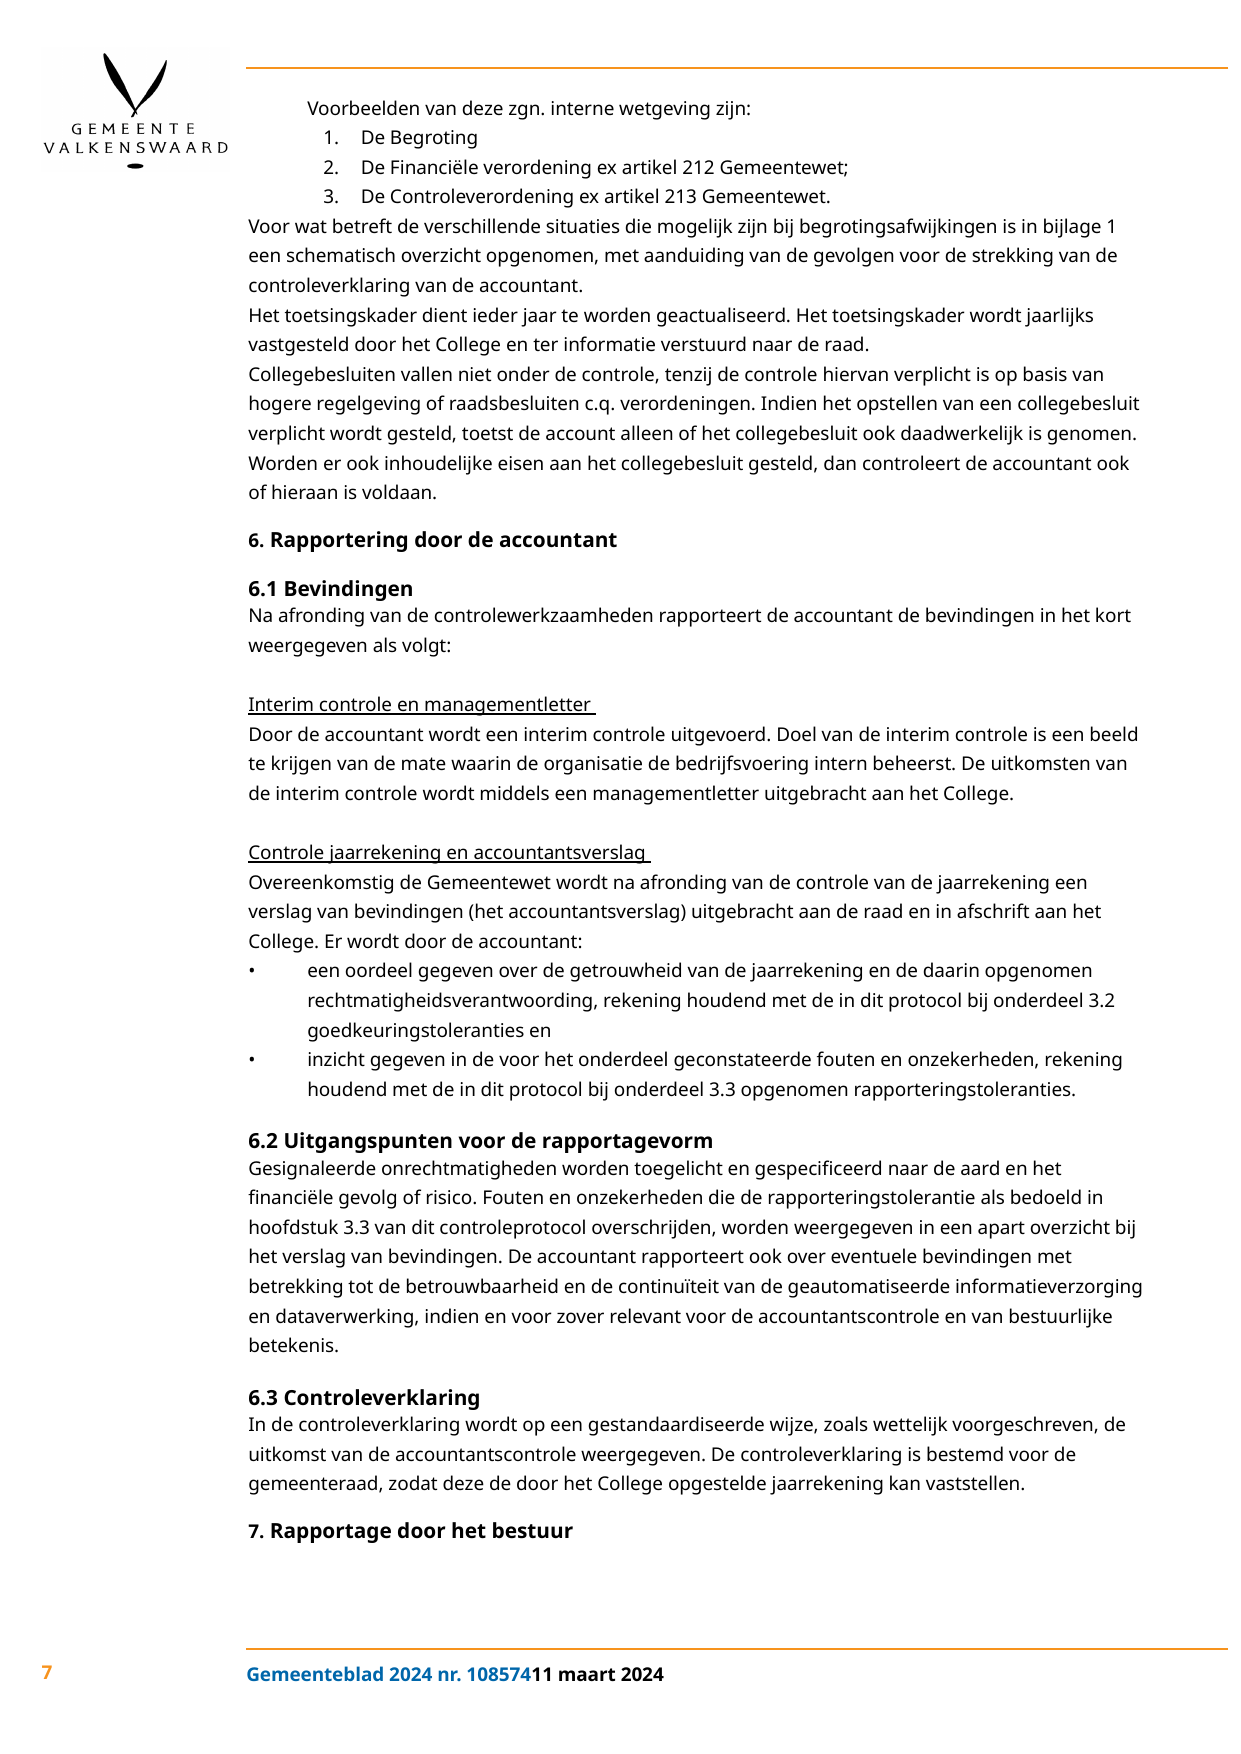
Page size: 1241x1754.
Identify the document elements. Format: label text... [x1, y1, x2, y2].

list De Begroting [323, 124, 1152, 150]
picture [41, 47, 231, 172]
text 6.2 Uitgangspunten voor de rapportagevorm [248, 1126, 1152, 1155]
list Voorbeelden van deze zgn. interne wetgeving zijn: [248, 95, 1152, 121]
text Het toetsingskader dient ieder jaar te worden geactualiseerd. Het toetsingskader wordt jaarlijks vastgesteld door het College en ter informatie verstuurd naar de raad. [248, 302, 1152, 357]
text 7. Rapportage door het bestuur [248, 1516, 1152, 1544]
text Interim controle en managementletter [248, 691, 1152, 717]
text Gesignaleerde onrechtmatigheden worden toegelicht en gespecificeerd naar de aard en het financiële gevolg of risico. Fouten en onzekerheden die de rapporteringstolerantie als bedoeld in hoofdstuk 3.3 van dit controleprotocol overschrijden, worden weergegeven in een apart overzicht bij het verslag van bevindingen. De accountant rapporteert ook over eventuele bevindingen met betrekking tot de betrouwbaarheid en de continuïteit van de geautomatiseerde informatieverzorging en dataverwerking, indien en voor zover relevant voor de accountantscontrole en van bestuurlijke betekenis. [248, 1155, 1152, 1358]
text 6. Rapportering door de accountant [248, 525, 1152, 553]
text Overeenkomstig de Gemeentewet wordt na afronding van de controle van de jaarrekening een verslag van bevindingen (het accountantsverslag) uitgebracht aan de raad en in afschrift aan het College. Er wordt door de accountant: [248, 869, 1152, 954]
text 6.3 Controleverklaring [248, 1383, 1152, 1411]
text Controle jaarrekening en accountantsverslag [248, 839, 1152, 865]
list inzicht gegeven in de voor het onderdeel geconstateerde fouten en onzekerheden, rekening houdend met de in dit protocol bij onderdeel 3.3 opgenomen rapporteringstoleranties. [248, 1046, 1152, 1102]
text Door de accountant wordt een interim controle uitgevoerd. Doel van de interim controle is een beeld te krijgen van de mate waarin de organisatie de bedrijfsvoering intern beheerst. De uitkomsten van de interim controle wordt middels een managementletter uitgebracht aan het College. [248, 721, 1152, 806]
list De Financiële verordening ex artikel 212 Gemeentewet; [323, 154, 1152, 180]
list De Controleverordening ex artikel 213 Gemeentewet. [323, 183, 1152, 209]
text Na afronding van de controlewerkzaamheden rapporteert de accountant de bevindingen in het kort weergegeven als volgt: [248, 603, 1152, 658]
text Collegebesluiten vallen niet onder de controle, tenzij de controle hiervan verplicht is op basis van hogere regelgeving of raadsbesluiten c.q. verordeningen. Indien het opstellen van een collegebesluit verplicht wordt gesteld, toetst de account alleen of het collegebesluit ook daadwerkelijk is genomen. Worden er ook inhoudelijke eisen aan het collegebesluit gesteld, dan controleert de accountant ook of hieraan is voldaan. [248, 361, 1152, 505]
list een oordeel gegeven over de getrouwheid van de jaarrekening en de daarin opgenomen rechtmatigheidsverantwoording, rekening houdend met de in dit protocol bij onderdeel 3.2 goedkeuringstoleranties en [248, 958, 1152, 1043]
text 6.1 Bevindingen [248, 574, 1152, 603]
text Voor wat betreft de verschillende situaties die mogelijk zijn bij begrotingsafwijkingen is in bijlage 1 een schematisch overzicht opgenomen, met aanduiding van de gevolgen voor de strekking van de controleverklaring van de accountant. [248, 213, 1152, 298]
text In de controleverklaring wordt op een gestandaardiseerde wijze, zoals wettelijk voorgeschreven, de uitkomst van de accountantscontrole weergegeven. De controleverklaring is bestemd voor de gemeenteraad, zodat deze de door het College opgestelde jaarrekening kan vaststellen. [248, 1411, 1152, 1496]
